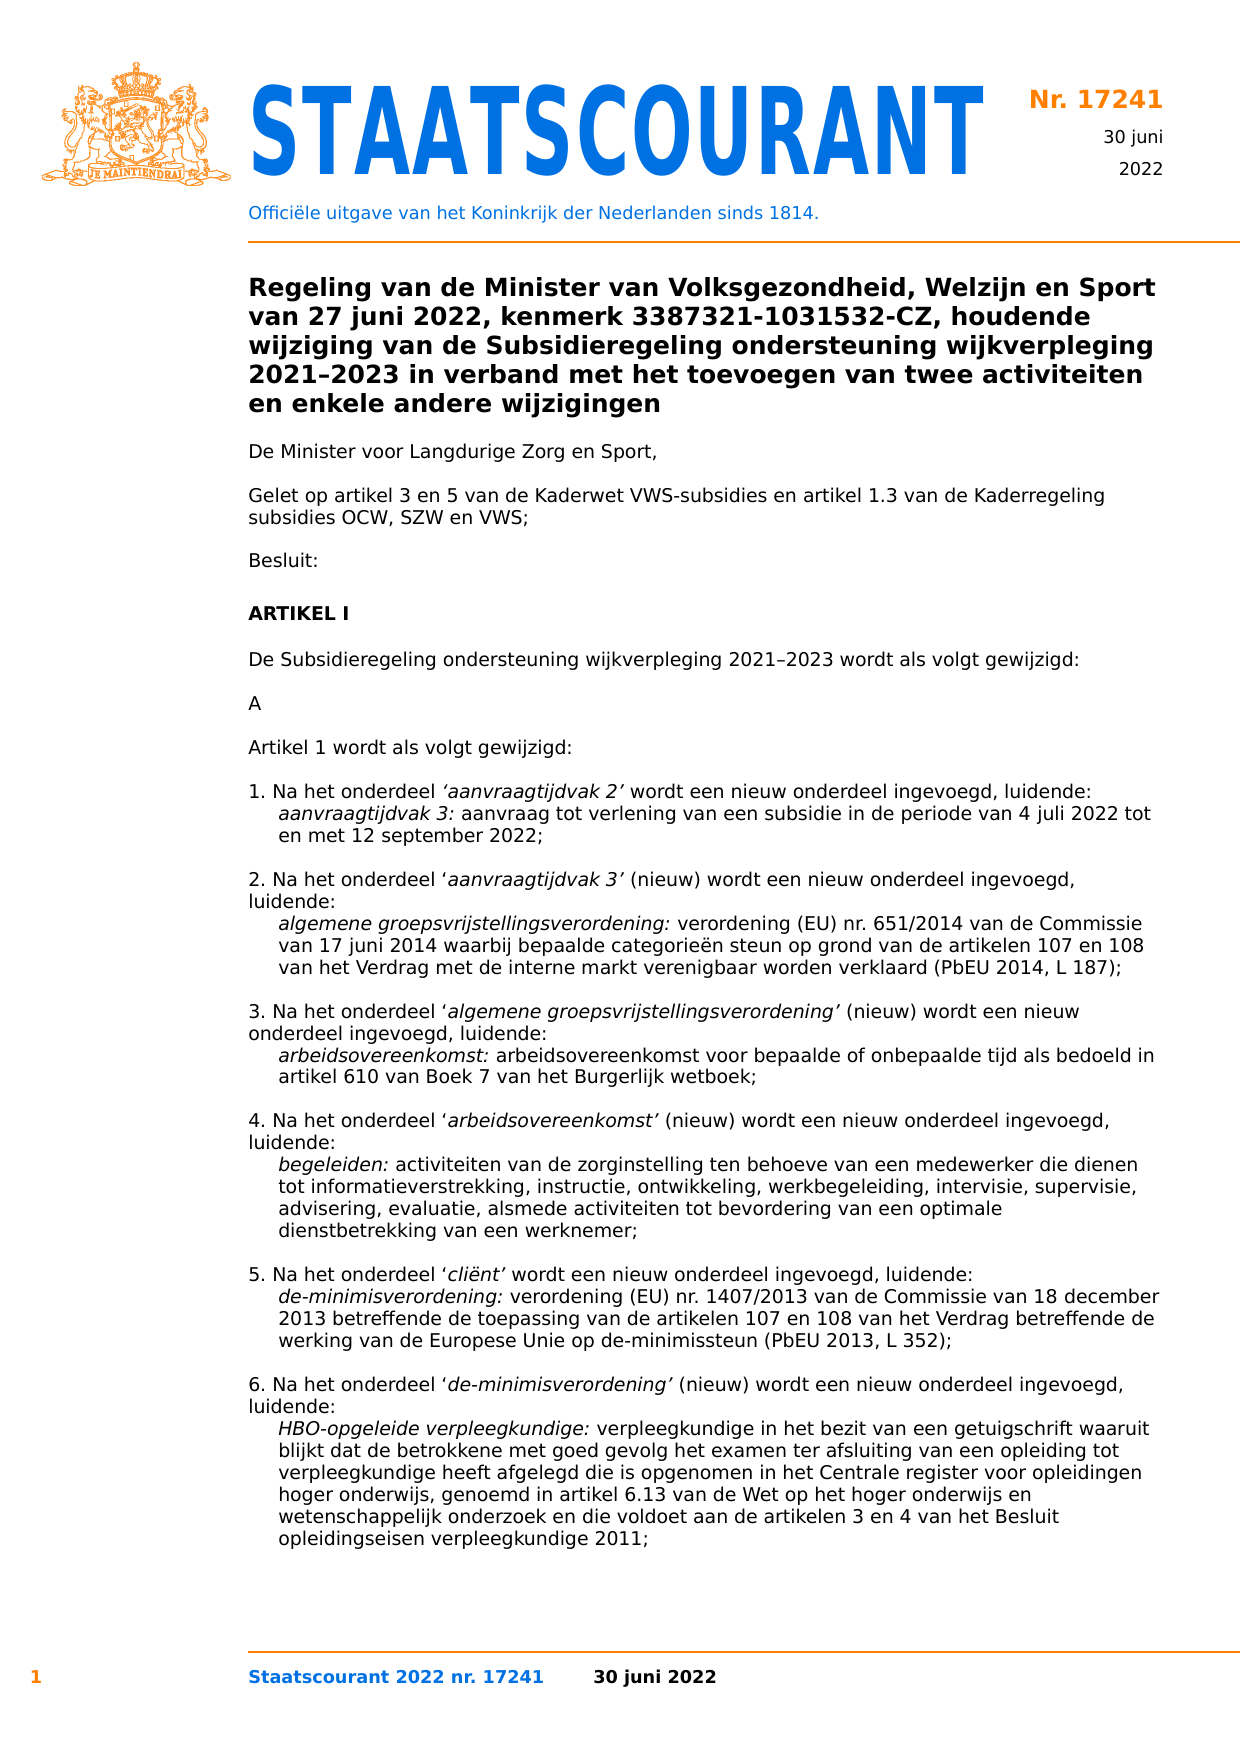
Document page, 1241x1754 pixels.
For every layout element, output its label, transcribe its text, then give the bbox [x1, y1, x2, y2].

text aanvraagtijdvak 3: aanvraag tot verlening van een subsidie in de periode van 4 juli 2022 tot en met 12 september 2022; [278, 803, 1163, 847]
table_header Nr. 17241 [998, 62, 1240, 121]
table_header [25, 62, 248, 241]
text A [248, 693, 1163, 715]
text begeleiden: activiteiten van de zorginstelling ten behoeve van een medewerker die dienen tot informatieverstrekking, instructie, ontwikkeling, werkbegeleiding, intervisie, supervisie, advisering, evaluatie, alsmede activiteiten tot bevordering van een optimale dienstbetrekking van een werknemer; [278, 1154, 1163, 1242]
text de-minimisverordening: verordening (EU) nr. 1407/2013 van de Commissie van 18 december 2013 betreffende de toepassing van de artikelen 107 en 108 van het Verdrag betreffende de werking van de Europese Unie op de-minimissteun (PbEU 2013, L 352); [278, 1286, 1163, 1352]
text 3. Na het onderdeel ‘algemene groepsvrijstellingsverordening’ (nieuw) wordt een nieuw onderdeel ingevoegd, luidende: [248, 1001, 1163, 1044]
text De Subsidieregeling ondersteuning wijkverpleging 2021–2023 wordt als volgt gewijzigd: [248, 649, 1163, 671]
text 4. Na het onderdeel ‘arbeidsovereenkomst’ (nieuw) wordt een nieuw onderdeel ingevoegd, luidende: [248, 1110, 1163, 1154]
table_header STAATSCOURANT [248, 62, 998, 203]
text HBO-opgeleide verpleegkundige: verpleegkundige in het bezit van een getuigschrift waaruit blijkt dat de betrokkene met goed gevolg het examen ter afsluiting van een opleiding tot verpleegkundige heeft afgelegd die is opgenomen in het Centrale register voor opleidingen hoger onderwijs, genoemd in artikel 6.13 van de Wet op het hoger onderwijs en wetenschappelijk onderzoek en die voldoet aan de artikelen 3 en 4 van het Besluit opleidingseisen verpleegkundige 2011; [278, 1418, 1163, 1550]
text Gelet op artikel 3 en 5 van de Kaderwet VWS-subsidies en artikel 1.3 van de Kaderregeling subsidies OCW, SZW en VWS; [248, 484, 1163, 528]
text Artikel 1 wordt als volgt gewijzigd: [248, 737, 1163, 759]
picture [41, 62, 231, 186]
text 6. Na het onderdeel ‘de-minimisverordening’ (nieuw) wordt een nieuw onderdeel ingevoegd, luidende: [248, 1374, 1163, 1418]
text Besluit: [248, 550, 1163, 572]
text algemene groepsvrijstellingsverordening: verordening (EU) nr. 651/2014 van de Commissie van 17 juni 2014 waarbij bepaalde categorieën steun op grond van de artikelen 107 en 108 van het Verdrag met de interne markt verenigbaar worden verklaard (PbEU 2014, L 187); [278, 913, 1163, 979]
text 5. Na het onderdeel ‘cliënt’ wordt een nieuw onderdeel ingevoegd, luidende: [248, 1264, 1163, 1286]
text 2. Na het onderdeel ‘aanvraagtijdvak 3’ (nieuw) wordt een nieuw onderdeel ingevoegd, luidende: [248, 869, 1163, 913]
table_cell 30 juni [998, 121, 1240, 153]
text De Minister voor Langdurige Zorg en Sport, [248, 441, 1163, 463]
subtitle ARTIKEL I [248, 602, 1163, 624]
text arbeidsovereenkomst: arbeidsovereenkomst voor bepaalde of onbepaalde tijd als bedoeld in artikel 610 van Boek 7 van het Burgerlijk wetboek; [278, 1044, 1163, 1088]
table_cell 2022 [998, 153, 1240, 203]
text 1. Na het onderdeel ‘aanvraagtijdvak 2’ wordt een nieuw onderdeel ingevoegd, luidende: [248, 781, 1163, 803]
table_cell Officiële uitgave van het Koninkrijk der Nederlanden sinds 1814. [248, 203, 1240, 241]
subtitle Regeling van de Minister van Volksgezondheid, Welzijn en Sport van 27 juni 2022, kenmerk 3387321-1031532-CZ, houdende wijziging van de Subsidieregeling ondersteuning wijkverpleging 2021–2023 in verband met het toevoegen van twee activiteiten en enkele andere wijzigingen [248, 273, 1163, 419]
